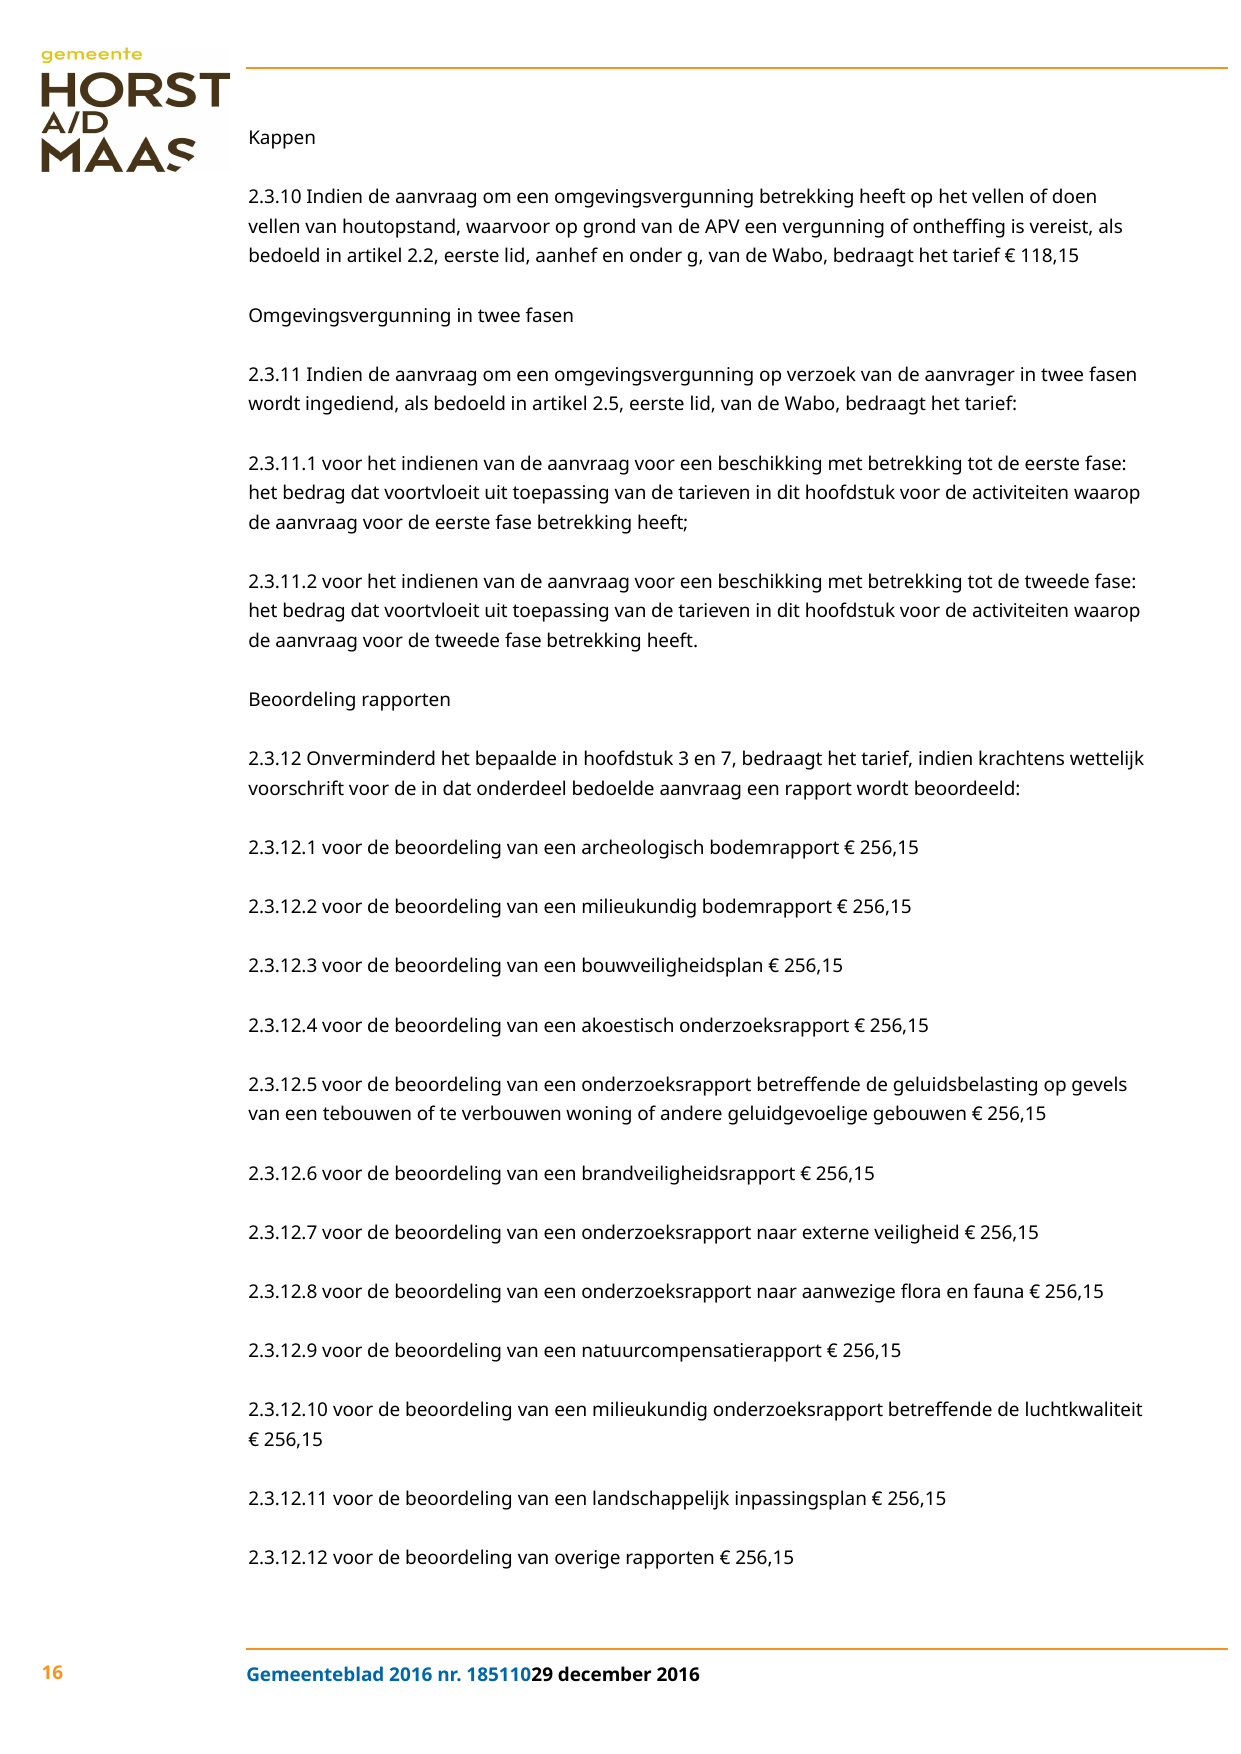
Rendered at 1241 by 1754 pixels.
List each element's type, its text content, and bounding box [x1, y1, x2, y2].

text 2.3.12.11 voor de beoordeling van een landschappelijk inpassingsplan € 256,15 [248, 1485, 1152, 1511]
text Beoordeling rapporten [248, 686, 1152, 712]
text 2.3.11.1 voor het indienen van de aanvraag voor een beschikking met betrekking tot de eerste fase: het bedrag dat voortvloeit uit toepassing van de tarieven in dit hoofdstuk voor de activiteiten waarop de aanvraag voor de eerste fase betrekking heeft; [248, 450, 1152, 535]
text 2.3.12.6 voor de beoordeling van een brandveiligheidsrapport € 256,15 [248, 1160, 1152, 1186]
text 2.3.12.4 voor de beoordeling van een akoestisch onderzoeksrapport € 256,15 [248, 1012, 1152, 1038]
text 2.3.12.1 voor de beoordeling van een archeologisch bodemrapport € 256,15 [248, 834, 1152, 860]
text 2.3.12.8 voor de beoordeling van een onderzoeksrapport naar aanwezige flora en fauna € 256,15 [248, 1278, 1152, 1304]
text 2.3.11 Indien de aanvraag om een omgevingsvergunning op verzoek van de aanvrager in twee fasen wordt ingediend, als bedoeld in artikel 2.5, eerste lid, van de Wabo, bedraagt het tarief: [248, 361, 1152, 416]
text Omgevingsvergunning in twee fasen [248, 302, 1152, 328]
text 2.3.12.2 voor de beoordeling van een milieukundig bodemrapport € 256,15 [248, 893, 1152, 919]
text 2.3.11.2 voor het indienen van de aanvraag voor een beschikking met betrekking tot de tweede fase: het bedrag dat voortvloeit uit toepassing van de tarieven in dit hoofdstuk voor de activiteiten waarop de aanvraag voor de tweede fase betrekking heeft. [248, 568, 1152, 653]
text 2.3.12 Onverminderd het bepaalde in hoofdstuk 3 en 7, bedraagt het tarief, indien krachtens wettelijk voorschrift voor de in dat onderdeel bedoelde aanvraag een rapport wordt beoordeeld: [248, 746, 1152, 801]
picture [41, 47, 231, 172]
text 2.3.12.12 voor de beoordeling van overige rapporten € 256,15 [248, 1544, 1152, 1570]
text 2.3.12.9 voor de beoordeling van een natuurcompensatierapport € 256,15 [248, 1337, 1152, 1363]
text 2.3.12.10 voor de beoordeling van een milieukundig onderzoeksrapport betreffende de luchtkwaliteit € 256,15 [248, 1396, 1152, 1452]
text 2.3.12.3 voor de beoordeling van een bouwveiligheidsplan € 256,15 [248, 953, 1152, 978]
text 2.3.12.7 voor de beoordeling van een onderzoeksrapport naar externe veiligheid € 256,15 [248, 1219, 1152, 1245]
text 2.3.10 Indien de aanvraag om een omgevingsvergunning betrekking heeft op het vellen of doen vellen van houtopstand, waarvoor op grond van de APV een vergunning of ontheffing is vereist, als bedoeld in artikel 2.2, eerste lid, aanhef en onder g, van de Wabo, bedraagt het tarief € 118,15 [248, 183, 1152, 268]
text 2.3.12.5 voor de beoordeling van een onderzoeksrapport betreffende de geluidsbelasting op gevels van een tebouwen of te verbouwen woning of andere geluidgevoelige gebouwen € 256,15 [248, 1071, 1152, 1126]
text Kappen [248, 124, 1152, 150]
